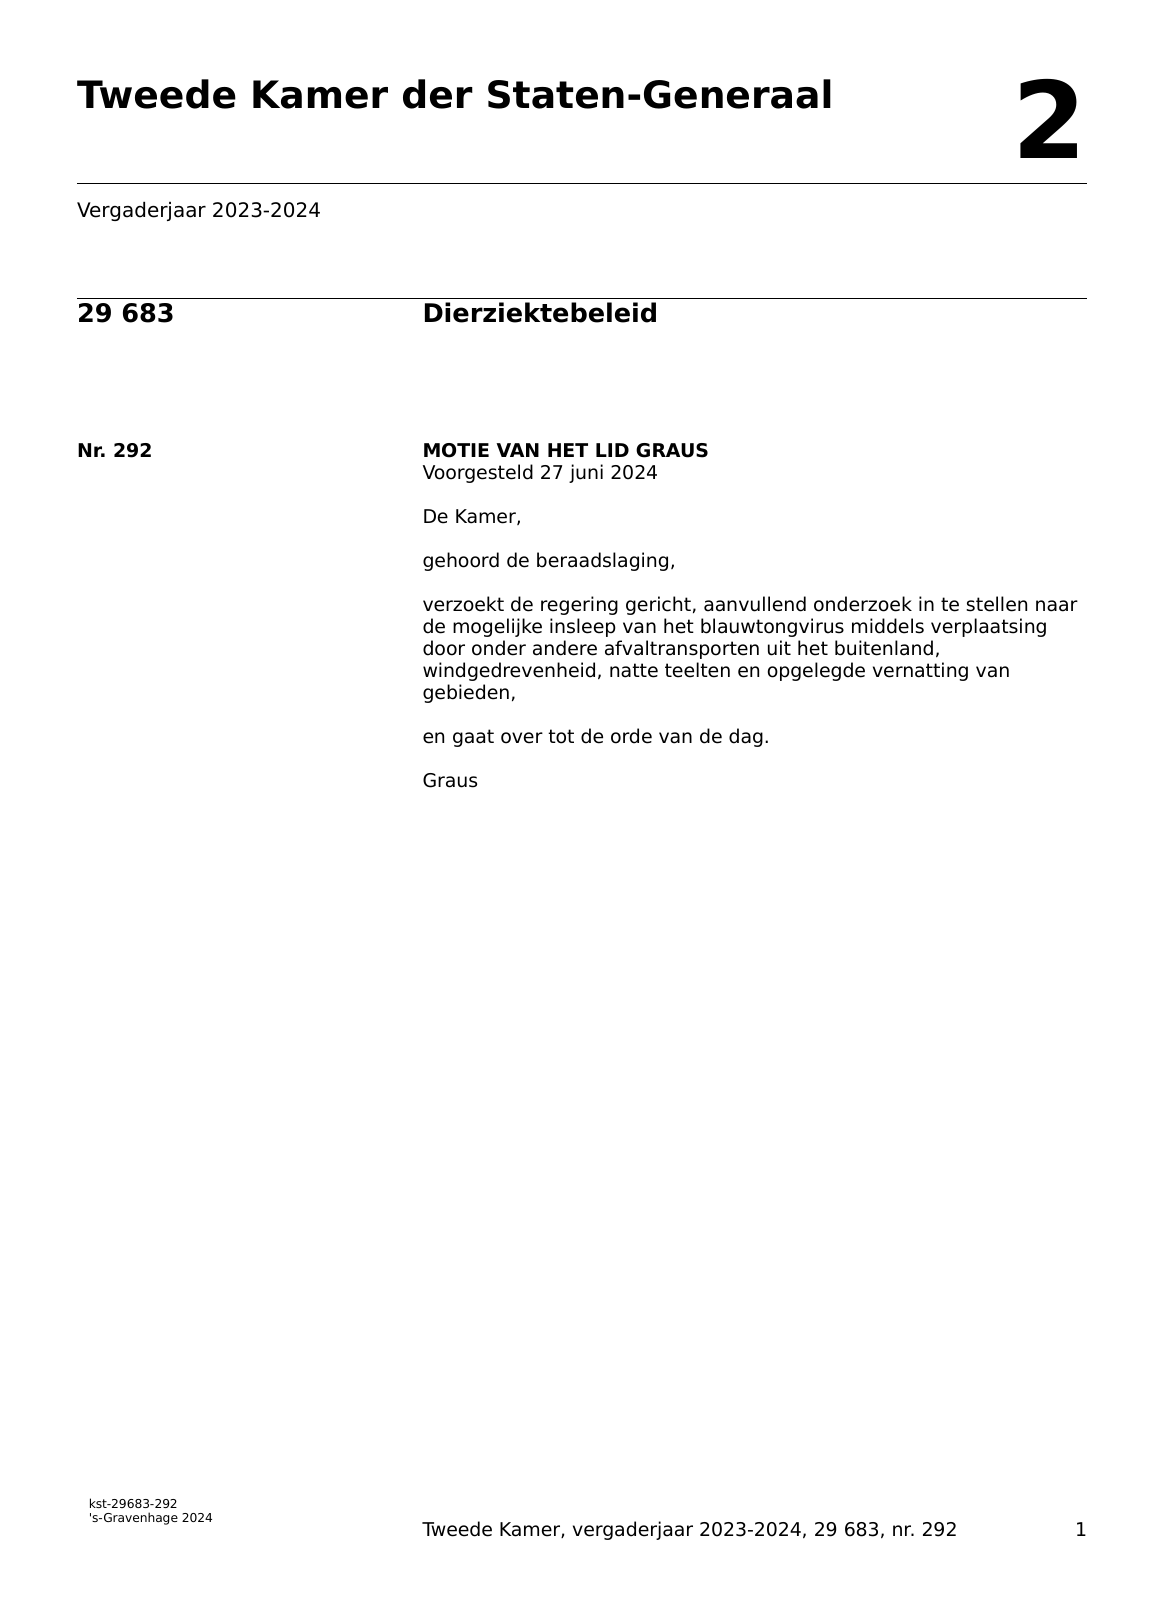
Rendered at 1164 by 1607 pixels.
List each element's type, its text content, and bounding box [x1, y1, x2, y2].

text gehoord de beraadslaging, [422, 550, 1087, 572]
subtitle Nr. 292 MOTIE VAN HET LID GRAUS [77, 440, 1087, 462]
text 's-Gravenhage 2024 [88, 1511, 323, 1525]
table_cell Vergaderjaar 2023-2024 [77, 184, 1087, 298]
subtitle 29 683 Dierziektebeleid [77, 299, 1087, 329]
text kst-29683-292 [88, 1497, 323, 1511]
text De Kamer, [422, 506, 1087, 528]
text verzoekt de regering gericht, aanvullend onderzoek in te stellen naar de mogelijke insleep van het blauwtongvirus middels verplaatsing door onder andere afvaltransporten uit het buitenland, windgedrevenheid, natte teelten en opgelegde vernatting van gebieden, [422, 594, 1087, 704]
text Graus [422, 770, 1087, 792]
text Voorgesteld 27 juni 2024 [422, 462, 1087, 484]
table_header Tweede Kamer der Staten-Generaal [77, 59, 886, 183]
text en gaat over tot de orde van de dag. [422, 726, 1087, 748]
table_header 2 [886, 59, 1087, 183]
